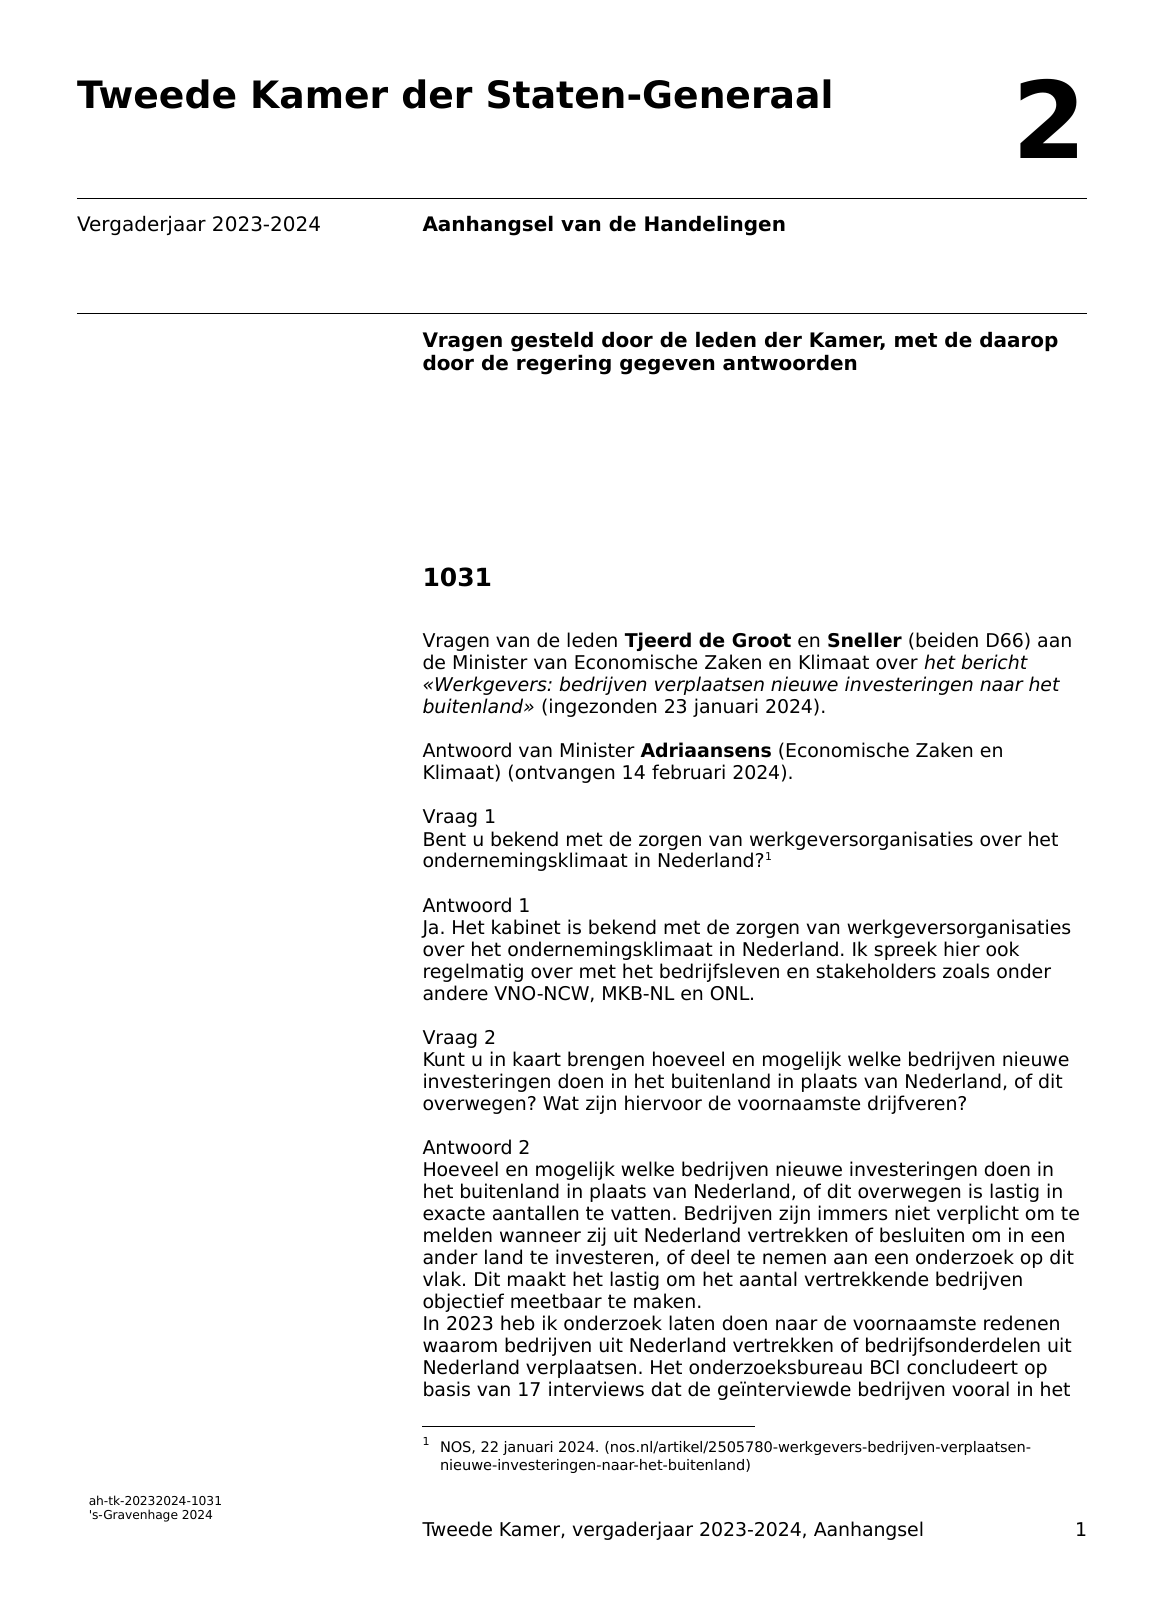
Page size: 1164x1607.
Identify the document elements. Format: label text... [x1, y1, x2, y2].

table_cell Vergaderjaar 2023-2024 [77, 199, 422, 313]
text Ja. Het kabinet is bekend met de zorgen van werkgeversorganisaties over het ondernemingsklimaat in Nederland. Ik spreek hier ook regelmatig over met het bedrijfsleven en stakeholders zoals onder andere VNO-NCW, MKB-NL en ONL. [422, 917, 1087, 1004]
text Vragen van de leden Tjeerd de Groot en Sneller (beiden D66) aan de Minister van Economische Zaken en Klimaat over het bericht «Werkgevers: bedrijven verplaatsen nieuwe investeringen naar het buitenland» (ingezonden 23 januari 2024). [422, 630, 1087, 718]
text Antwoord 1 [422, 894, 1087, 917]
text In 2023 heb ik onderzoek laten doen naar de voornaamste redenen waarom bedrijven uit Nederland vertrekken of bedrijfsonderdelen uit Nederland verplaatsen. Het onderzoeksbureau BCI concludeert op basis van 17 interviews dat de geïnterviewde bedrijven vooral in het [422, 1313, 1087, 1401]
table_header 2 [886, 59, 1087, 198]
text Vraag 2 [422, 1027, 1087, 1049]
table_cell [77, 314, 422, 375]
text Vraag 1 [422, 806, 1087, 828]
text Bent u bekend met de zorgen van werkgeversorganisaties over het ondernemingsklimaat in Nederland? [422, 828, 1087, 872]
text ah-tk-20232024-1031 [88, 1494, 323, 1508]
text Antwoord van Minister Adriaansens (Economische Zaken en Klimaat) (ontvangen 14 februari 2024). [422, 740, 1087, 784]
text Antwoord 2 [422, 1137, 1087, 1159]
table_header Tweede Kamer der Staten-Generaal [77, 59, 886, 198]
text 's-Gravenhage 2024 [88, 1508, 323, 1522]
text 1031 [422, 563, 1087, 592]
text Hoeveel en mogelijk welke bedrijven nieuwe investeringen doen in het buitenland in plaats van Nederland, of dit overwegen is lastig in exacte aantallen te vatten. Bedrijven zijn immers niet verplicht om te melden wanneer zij uit Nederland vertrekken of besluiten om in een ander land te investeren, of deel te nemen aan een onderzoek op dit vlak. Dit maakt het lastig om het aantal vertrekkende bedrijven objectief meetbaar te maken. [422, 1159, 1087, 1313]
text NOS, 22 januari 2024. (nos.nl/artikel/2505780-werkgevers-bedrijven-verplaatsen-nieuwe-investeringen-naar-het-buitenland) [422, 1435, 1087, 1474]
table_cell Aanhangsel van de Handelingen [422, 199, 1087, 313]
table_cell Vragen gesteld door de leden der Kamer, met de daarop door de regering gegeven antwoorden [422, 314, 1087, 375]
text Kunt u in kaart brengen hoeveel en mogelijk welke bedrijven nieuwe investeringen doen in het buitenland in plaats van Nederland, of dit overwegen? Wat zijn hiervoor de voornaamste drijfveren? [422, 1049, 1087, 1114]
